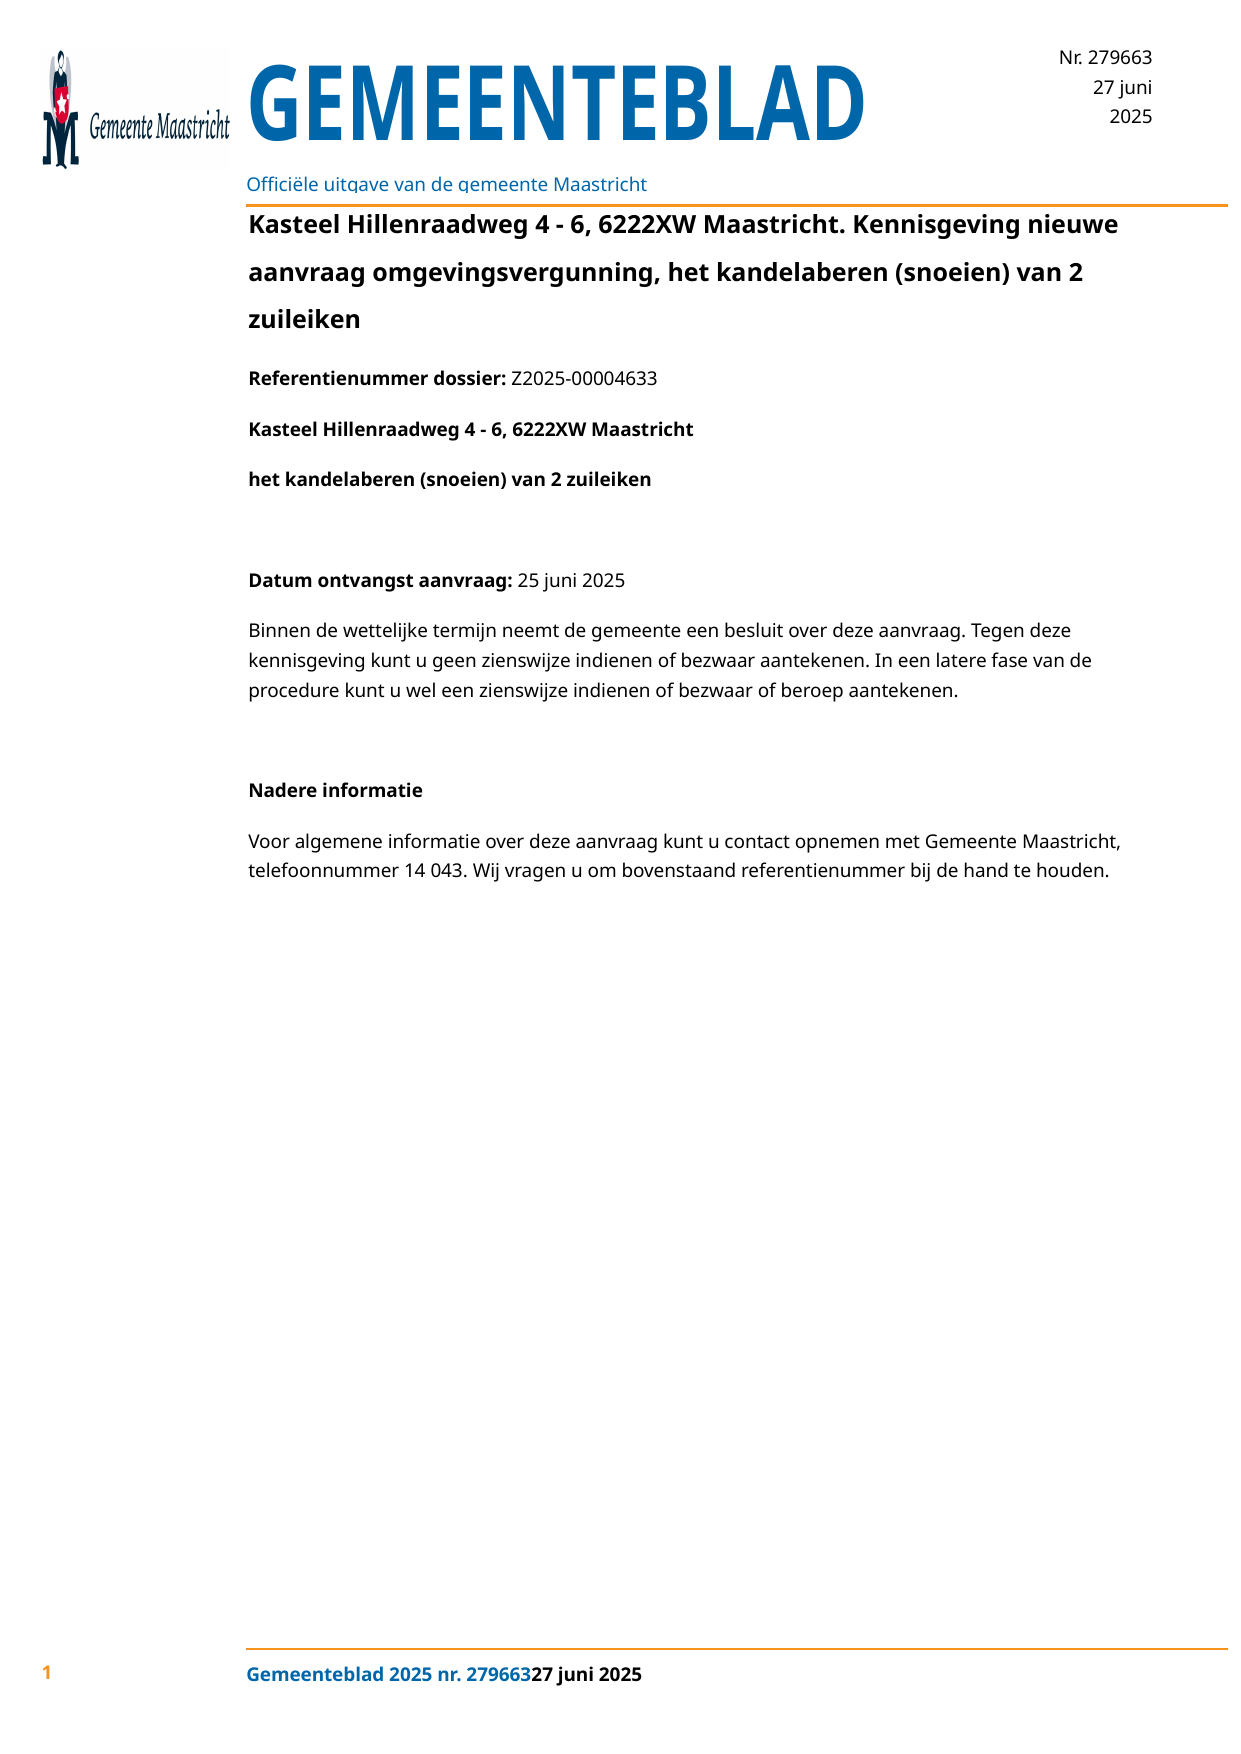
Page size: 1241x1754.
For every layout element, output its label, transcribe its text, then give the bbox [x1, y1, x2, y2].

text Datum ontvangst aanvraag: 25 juni 2025 [248, 567, 1152, 593]
text Nadere informatie [248, 778, 1152, 803]
text Kasteel Hillenraadweg 4 - 6, 6222XW Maastricht. Kennisgeving nieuwe aanvraag omgevingsvergunning, het kandelaberen (snoeien) van 2 zuileiken [248, 207, 1152, 336]
text Kasteel Hillenraadweg 4 - 6, 6222XW Maastricht [248, 416, 1152, 442]
text Referentienummer dossier: Z2025-00004633 [248, 366, 1152, 391]
text Voor algemene informatie over deze aanvraag kunt u contact opnemen met Gemeente Maastricht, telefoonnummer 14 043. Wij vragen u om bovenstaand referentienummer bij de hand te houden. [248, 828, 1152, 883]
text het kandelaberen (snoeien) van 2 zuileiken [248, 466, 1152, 492]
text Binnen de wettelijke termijn neemt de gemeente een besluit over deze aanvraag. Tegen deze kennisgeving kunt u geen zienswijze indienen of bezwaar aantekenen. In een latere fase van de procedure kunt u wel een zienswijze indienen of bezwaar of beroep aantekenen. [248, 618, 1152, 702]
picture [41, 47, 231, 172]
